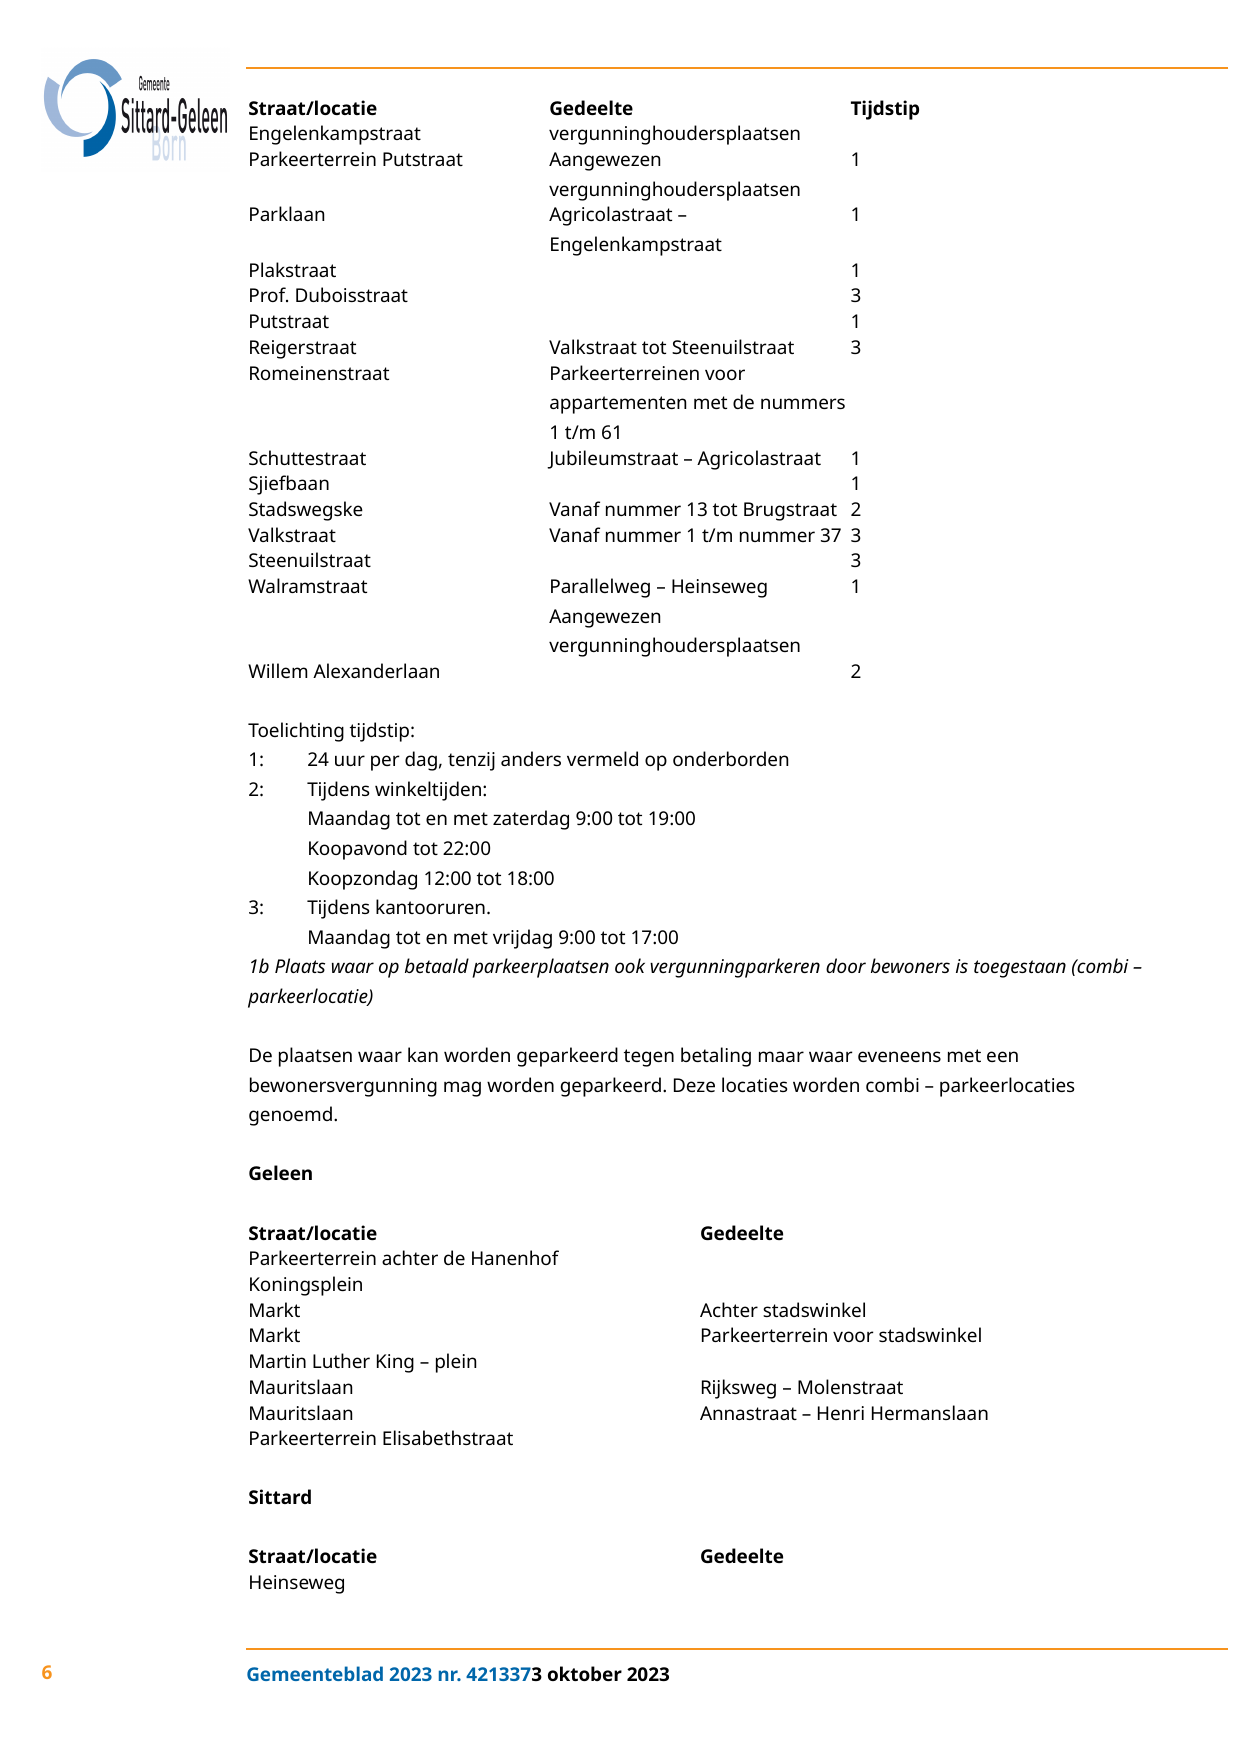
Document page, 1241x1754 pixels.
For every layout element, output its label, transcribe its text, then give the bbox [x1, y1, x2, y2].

table_cell Heinseweg [248, 1569, 700, 1595]
table_header Gedeelte [549, 95, 850, 121]
table_cell 2 [850, 658, 1152, 684]
table_cell Martin Luther King – plein [248, 1349, 700, 1374]
table_cell Putstraat [248, 308, 549, 334]
list Maandag tot en met vrijdag 9:00 tot 17:00 [248, 924, 1152, 949]
table_cell Parklaan [248, 202, 549, 257]
table_cell 1 [850, 308, 1152, 334]
table_cell 3 [850, 283, 1152, 308]
table_cell [700, 1569, 1152, 1595]
table_cell Reigerstraat [248, 334, 549, 360]
text De plaatsen waar kan worden geparkeerd tegen betaling maar waar eveneens met een bewonersvergunning mag worden geparkeerd. Deze locaties worden combi – parkeerlocaties genoemd. [248, 1042, 1152, 1127]
table_cell Engelenkampstraat [248, 121, 549, 146]
table_cell [549, 283, 850, 308]
table_cell [549, 308, 850, 334]
table_cell [700, 1426, 1152, 1451]
table_cell Vanaf nummer 1 t/m nummer 37 [549, 522, 850, 548]
table_cell Parkeerterrein achter de Hanenhof [248, 1246, 700, 1271]
table_cell Walramstraat [248, 573, 549, 658]
table_cell Prof. Duboisstraat [248, 283, 549, 308]
table_cell 1 [850, 573, 1152, 658]
table_cell 1 [850, 202, 1152, 257]
table_cell Vanaf nummer 13 tot Brugstraat [549, 496, 850, 522]
table_header Straat/locatie [248, 95, 549, 121]
text 1b Plaats waar op betaald parkeerplaatsen ook vergunningparkeren door bewoners is toegestaan (combi – parkeerlocatie) [248, 953, 1152, 1009]
table_cell [850, 121, 1152, 146]
table_header Straat/locatie [248, 1544, 700, 1569]
table_cell 3 [850, 522, 1152, 548]
table_cell Achter stadswinkel [700, 1297, 1152, 1323]
table_cell [700, 1349, 1152, 1374]
table_cell Parallelweg – Heinseweg Aangewezen vergunninghoudersplaatsen [549, 573, 850, 658]
text Toelichting tijdstip: [248, 717, 1152, 742]
table_header Gedeelte [700, 1220, 1152, 1246]
table_cell Willem Alexanderlaan [248, 658, 549, 684]
table_cell Steenuilstraat [248, 548, 549, 573]
table_cell vergunninghoudersplaatsen [549, 121, 850, 146]
table_cell [700, 1271, 1152, 1297]
table_cell Plakstraat [248, 257, 549, 283]
table_cell Aangewezen vergunninghoudersplaatsen [549, 146, 850, 202]
table_cell Schuttestraat [248, 445, 549, 470]
table_cell [549, 658, 850, 684]
list Koopavond tot 22:00 [248, 835, 1152, 861]
table_cell 1 [850, 257, 1152, 283]
table_cell Valkstraat tot Steenuilstraat [549, 334, 850, 360]
picture [41, 47, 231, 172]
table_cell Agricolastraat – Engelenkampstraat [549, 202, 850, 257]
table_cell Romeinenstraat [248, 360, 549, 445]
table_cell 1 [850, 146, 1152, 202]
table_cell 3 [850, 548, 1152, 573]
table_cell Jubileumstraat – Agricolastraat [549, 445, 850, 470]
list Tijdens kantooruren. [248, 894, 1152, 920]
table_cell Parkeerterrein voor stadswinkel [700, 1323, 1152, 1348]
table_cell [549, 257, 850, 283]
table_cell Markt [248, 1297, 700, 1323]
list 24 uur per dag, tenzij anders vermeld op onderborden [248, 746, 1152, 772]
list Tijdens winkeltijden: [248, 776, 1152, 802]
table_cell [700, 1246, 1152, 1271]
table_cell Mauritslaan [248, 1400, 700, 1426]
list Maandag tot en met zaterdag 9:00 tot 19:00 [248, 806, 1152, 831]
table_header Straat/locatie [248, 1220, 700, 1246]
table_cell Mauritslaan [248, 1374, 700, 1400]
table_header Tijdstip [850, 95, 1152, 121]
table_cell Markt [248, 1323, 700, 1348]
table_cell 2 [850, 496, 1152, 522]
table_cell Rijksweg – Molenstraat [700, 1374, 1152, 1400]
table_cell [549, 548, 850, 573]
table_cell 1 [850, 470, 1152, 496]
table_cell Annastraat – Henri Hermanslaan [700, 1400, 1152, 1426]
text Geleen [248, 1161, 1152, 1186]
table_cell [549, 470, 850, 496]
table_cell 3 [850, 334, 1152, 360]
table_cell Stadswegske [248, 496, 549, 522]
table_cell 1 [850, 445, 1152, 470]
list Koopzondag 12:00 tot 18:00 [248, 865, 1152, 890]
table_cell Parkeerterreinen voor appartementen met de nummers 1 t/m 61 [549, 360, 850, 445]
table_cell Valkstraat [248, 522, 549, 548]
table_cell [850, 360, 1152, 445]
table_cell Parkeerterrein Elisabethstraat [248, 1426, 700, 1451]
table_cell Parkeerterrein Putstraat [248, 146, 549, 202]
table_header Gedeelte [700, 1544, 1152, 1569]
table_cell Koningsplein [248, 1271, 700, 1297]
table_cell Sjiefbaan [248, 470, 549, 496]
text Sittard [248, 1484, 1152, 1510]
